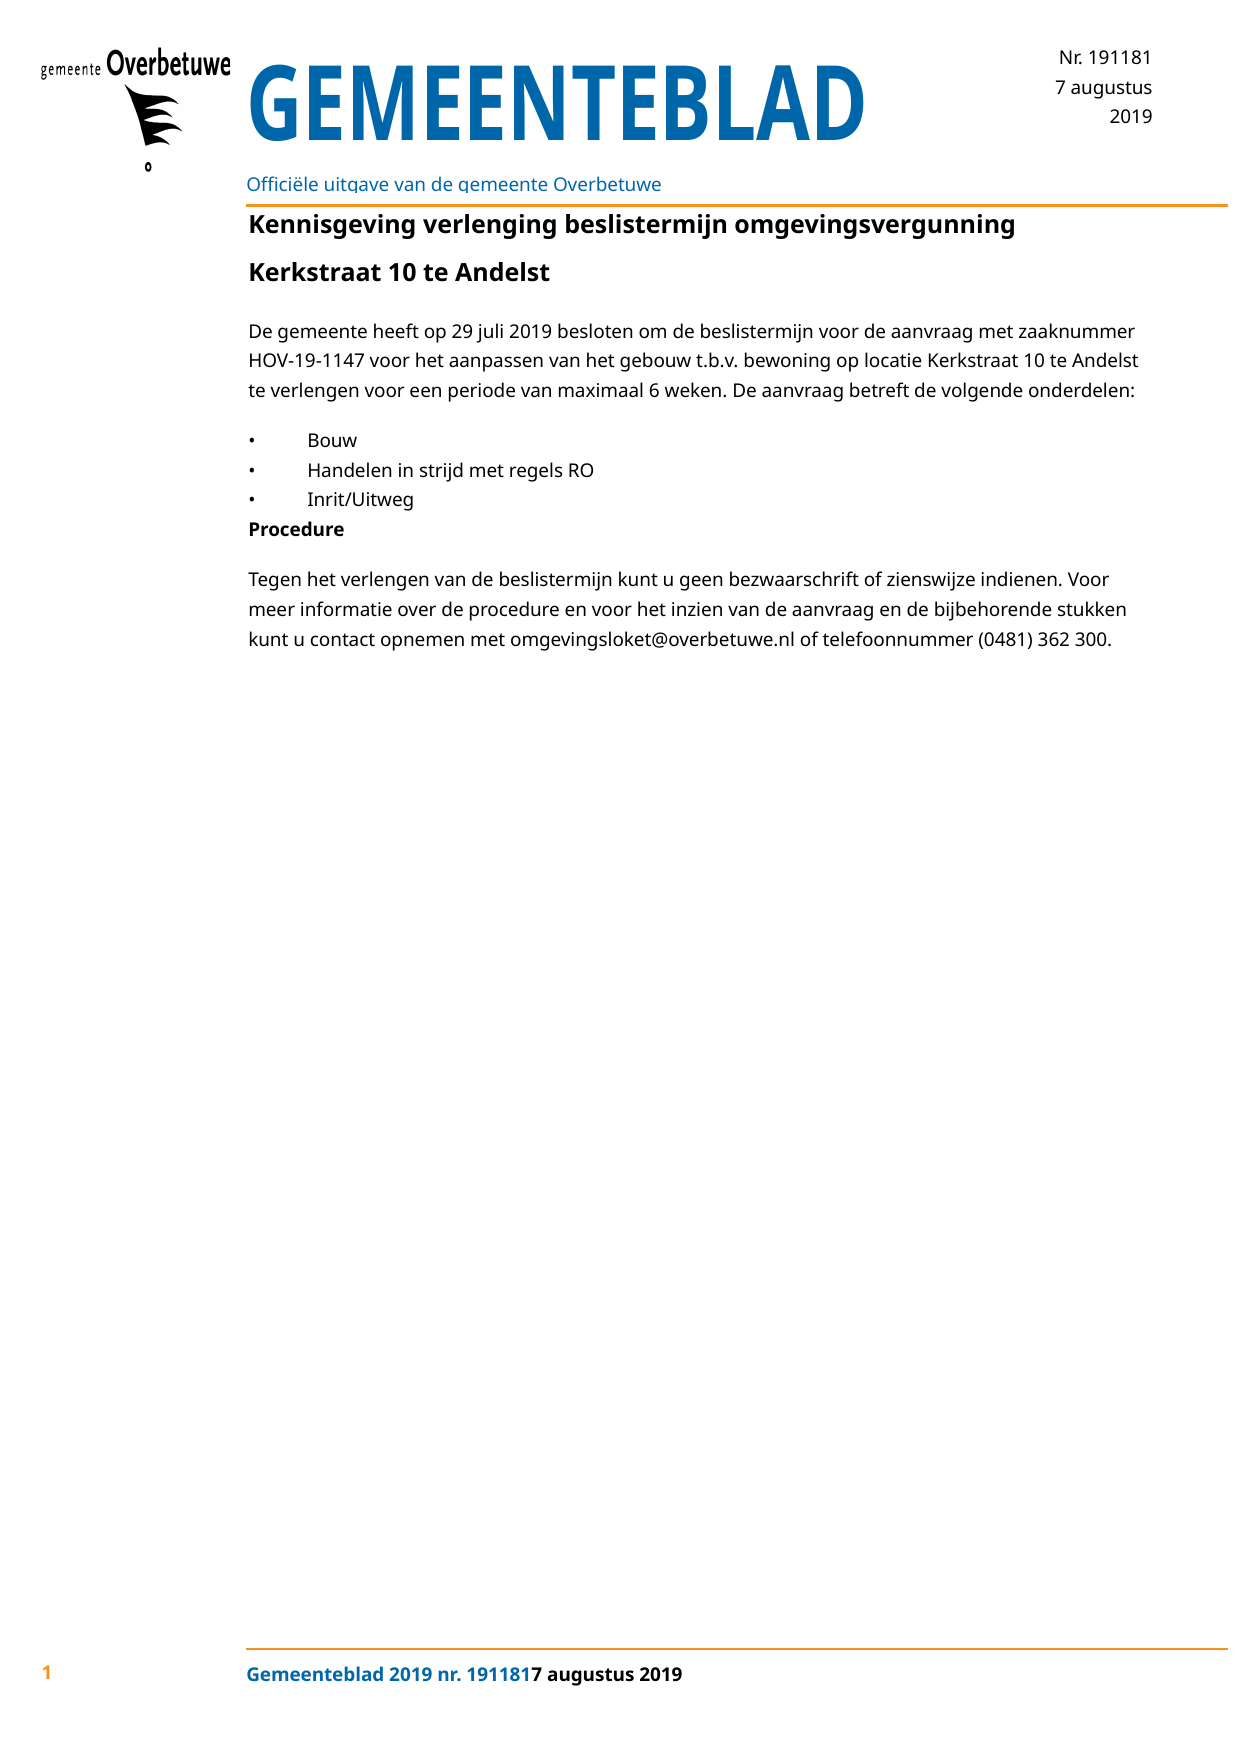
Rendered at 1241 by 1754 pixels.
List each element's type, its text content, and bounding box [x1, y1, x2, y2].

list Bouw [248, 427, 1152, 453]
text Kennisgeving verlenging beslistermijn omgevingsvergunning Kerkstraat 10 te Andelst [248, 207, 1152, 288]
list Handelen in strijd met regels RO [248, 457, 1152, 483]
text Procedure [248, 516, 1152, 542]
text De gemeente heeft op 29 juli 2019 besloten om de beslistermijn voor de aanvraag met zaaknummer HOV-19-1147 voor het aanpassen van het gebouw t.b.v. bewoning op locatie Kerkstraat 10 te Andelst te verlengen voor een periode van maximaal 6 weken. De aanvraag betreft de volgende onderdelen: [248, 318, 1152, 403]
list Inrit/Uitweg [248, 487, 1152, 512]
picture [41, 47, 231, 172]
text Tegen het verlengen van de beslistermijn kunt u geen bezwaarschrift of zienswijze indienen. Voor meer informatie over de procedure en voor het inzien van de aanvraag en de bijbehorende stukken kunt u contact opnemen met omgevingsloket@overbetuwe.nl of telefoonnummer (0481) 362 300. [248, 567, 1152, 652]
